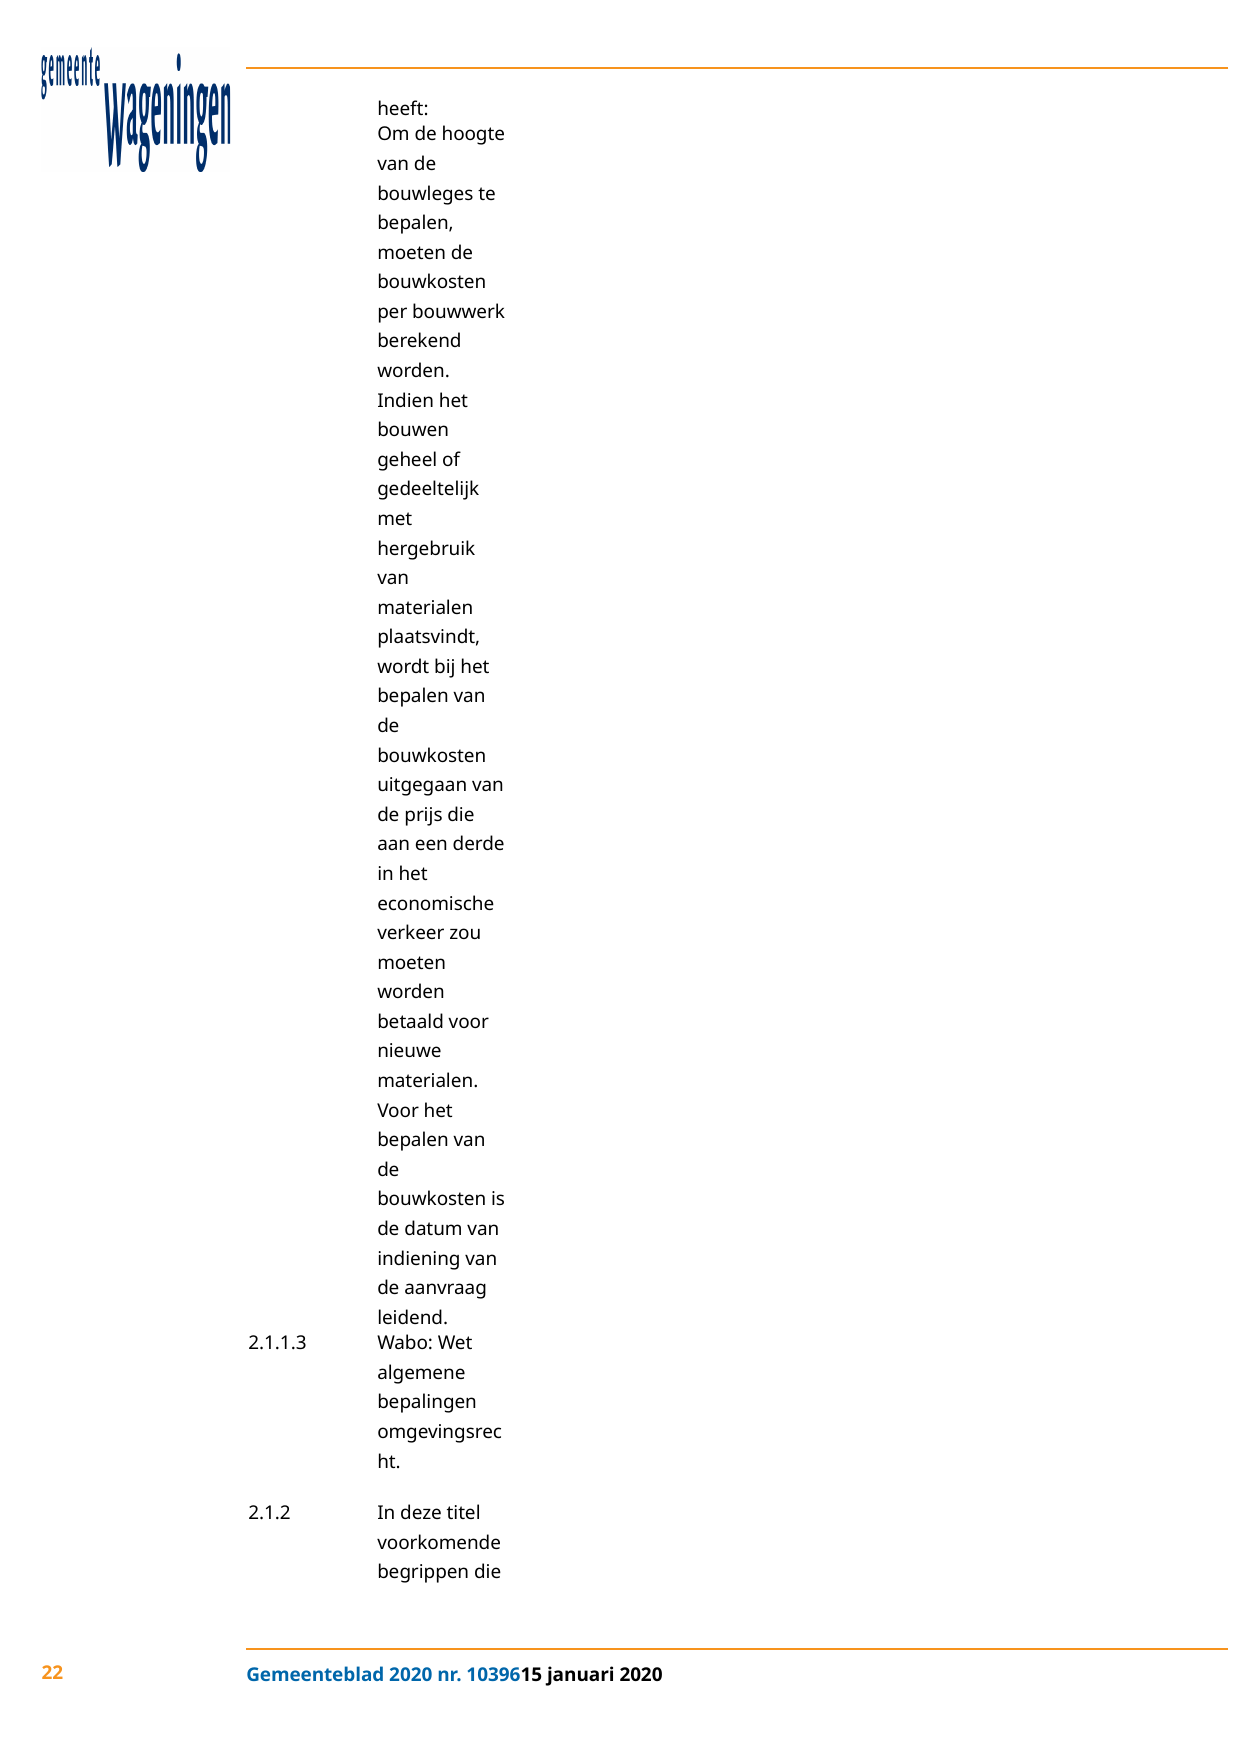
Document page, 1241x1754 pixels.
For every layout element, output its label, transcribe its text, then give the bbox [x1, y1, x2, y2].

table_cell 2.1.1.3 [248, 1330, 377, 1474]
table_cell [248, 121, 377, 1329]
table_cell [248, 1474, 377, 1499]
picture [41, 47, 231, 172]
table_cell Om de hoogte van de bouwleges te bepalen, moeten de bouwkosten per bouwwerk berekend worden. Indien het bouwen geheel of gedeeltelijk met hergebruik van materialen plaatsvindt, wordt bij het bepalen van de bouwkosten uitgegaan van de prijs die aan een derde in het economische verkeer zou moeten worden betaald voor nieuwe materialen. Voor het bepalen van de bouwkosten is de datum van indiening van de aanvraag leidend. [377, 121, 506, 1329]
table_cell heeft: [377, 95, 506, 121]
table_cell Wabo: Wet algemene bepalingen omgevingsrecht. [377, 1330, 506, 1474]
table_cell [377, 1474, 506, 1499]
table_cell 2.1.2 [248, 1499, 377, 1584]
table_cell [248, 95, 377, 121]
table_cell In deze titel voorkomende begrippen die [377, 1499, 506, 1584]
